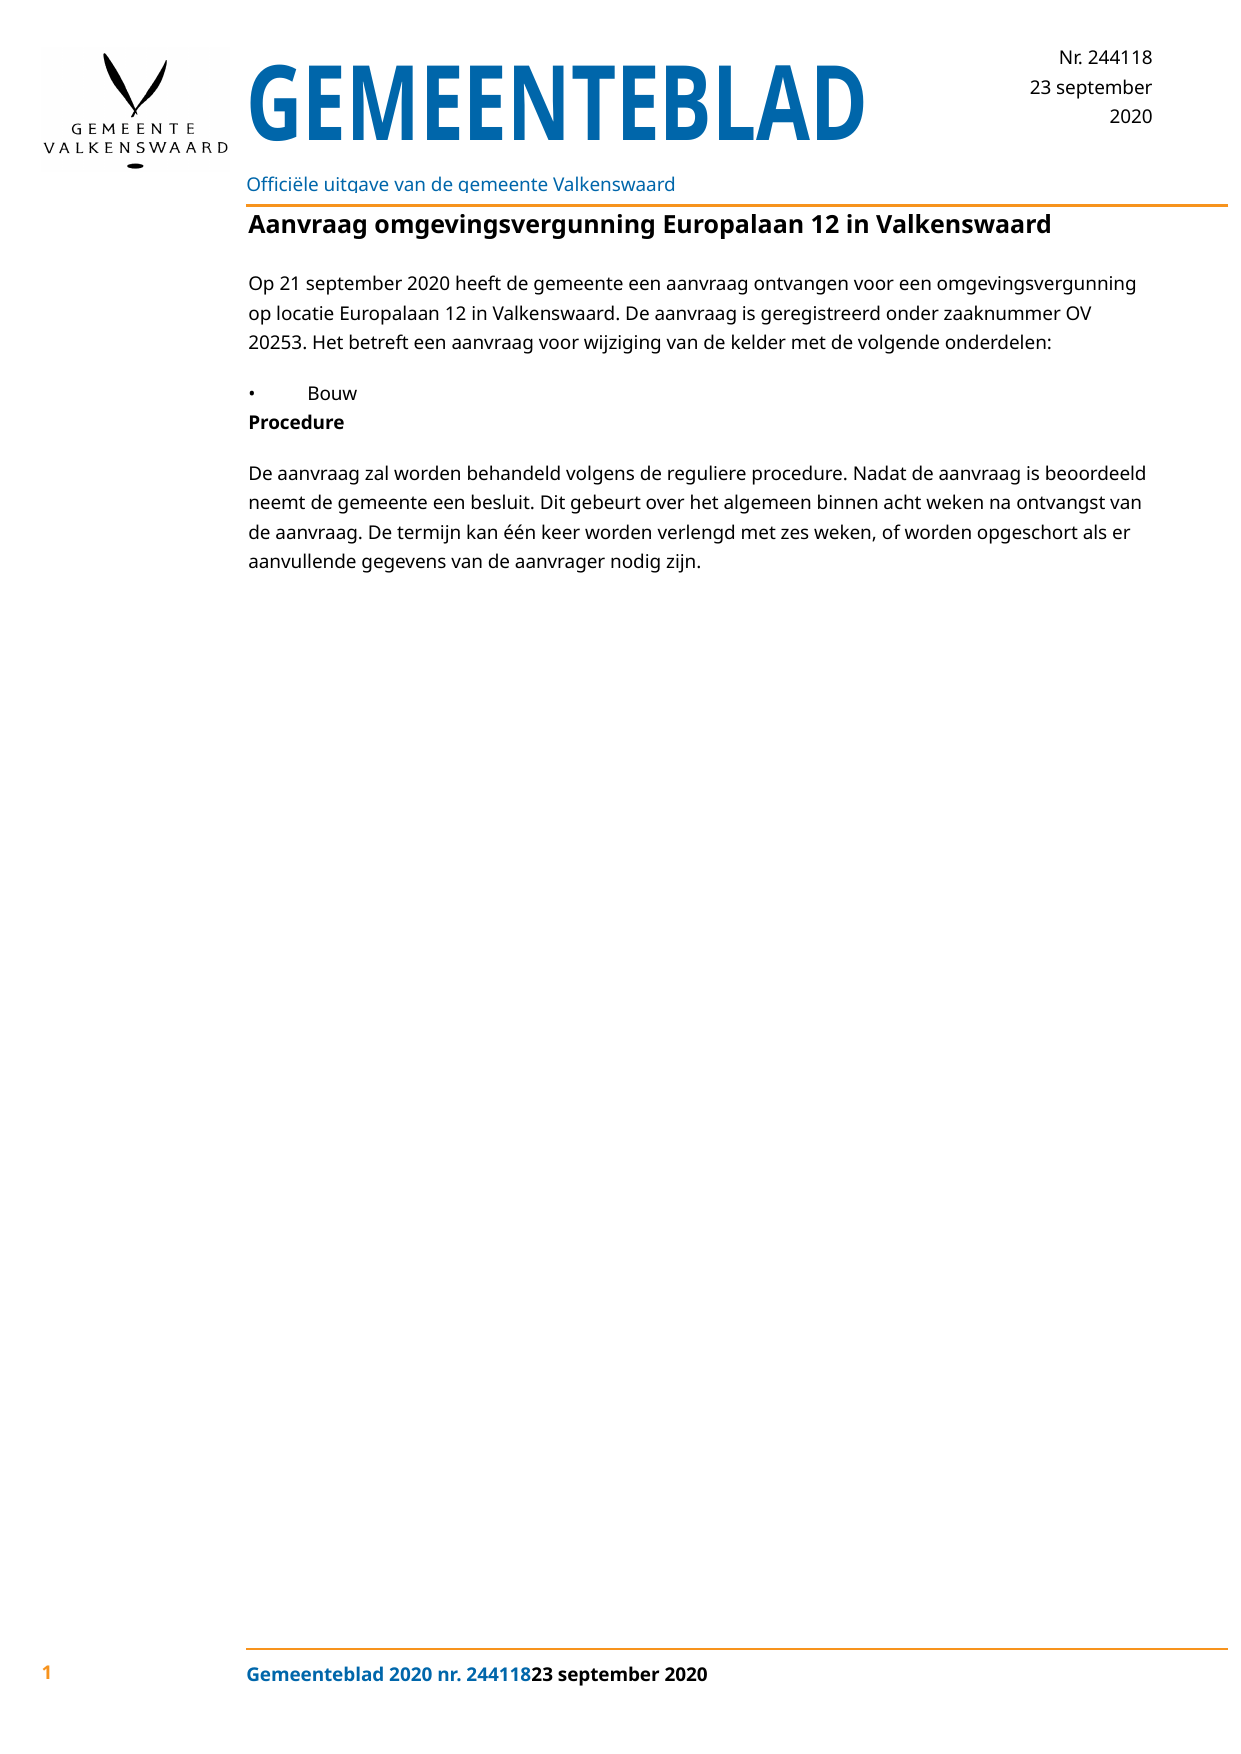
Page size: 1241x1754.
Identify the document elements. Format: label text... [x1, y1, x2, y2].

text Aanvraag omgevingsvergunning Europalaan 12 in Valkenswaard [248, 207, 1152, 241]
list Bouw [248, 380, 1152, 406]
picture [41, 47, 231, 172]
text Procedure [248, 409, 1152, 435]
text Op 21 september 2020 heeft de gemeente een aanvraag ontvangen voor een omgevingsvergunning op locatie Europalaan 12 in Valkenswaard. De aanvraag is geregistreerd onder zaaknummer OV 20253. Het betreft een aanvraag voor wijziging van de kelder met de volgende onderdelen: [248, 270, 1152, 355]
text De aanvraag zal worden behandeld volgens de reguliere procedure. Nadat de aanvraag is beoordeeld neemt de gemeente een besluit. Dit gebeurt over het algemeen binnen acht weken na ontvangst van de aanvraag. De termijn kan één keer worden verlengd met zes weken, of worden opgeschort als er aanvullende gegevens van de aanvrager nodig zijn. [248, 460, 1152, 574]
